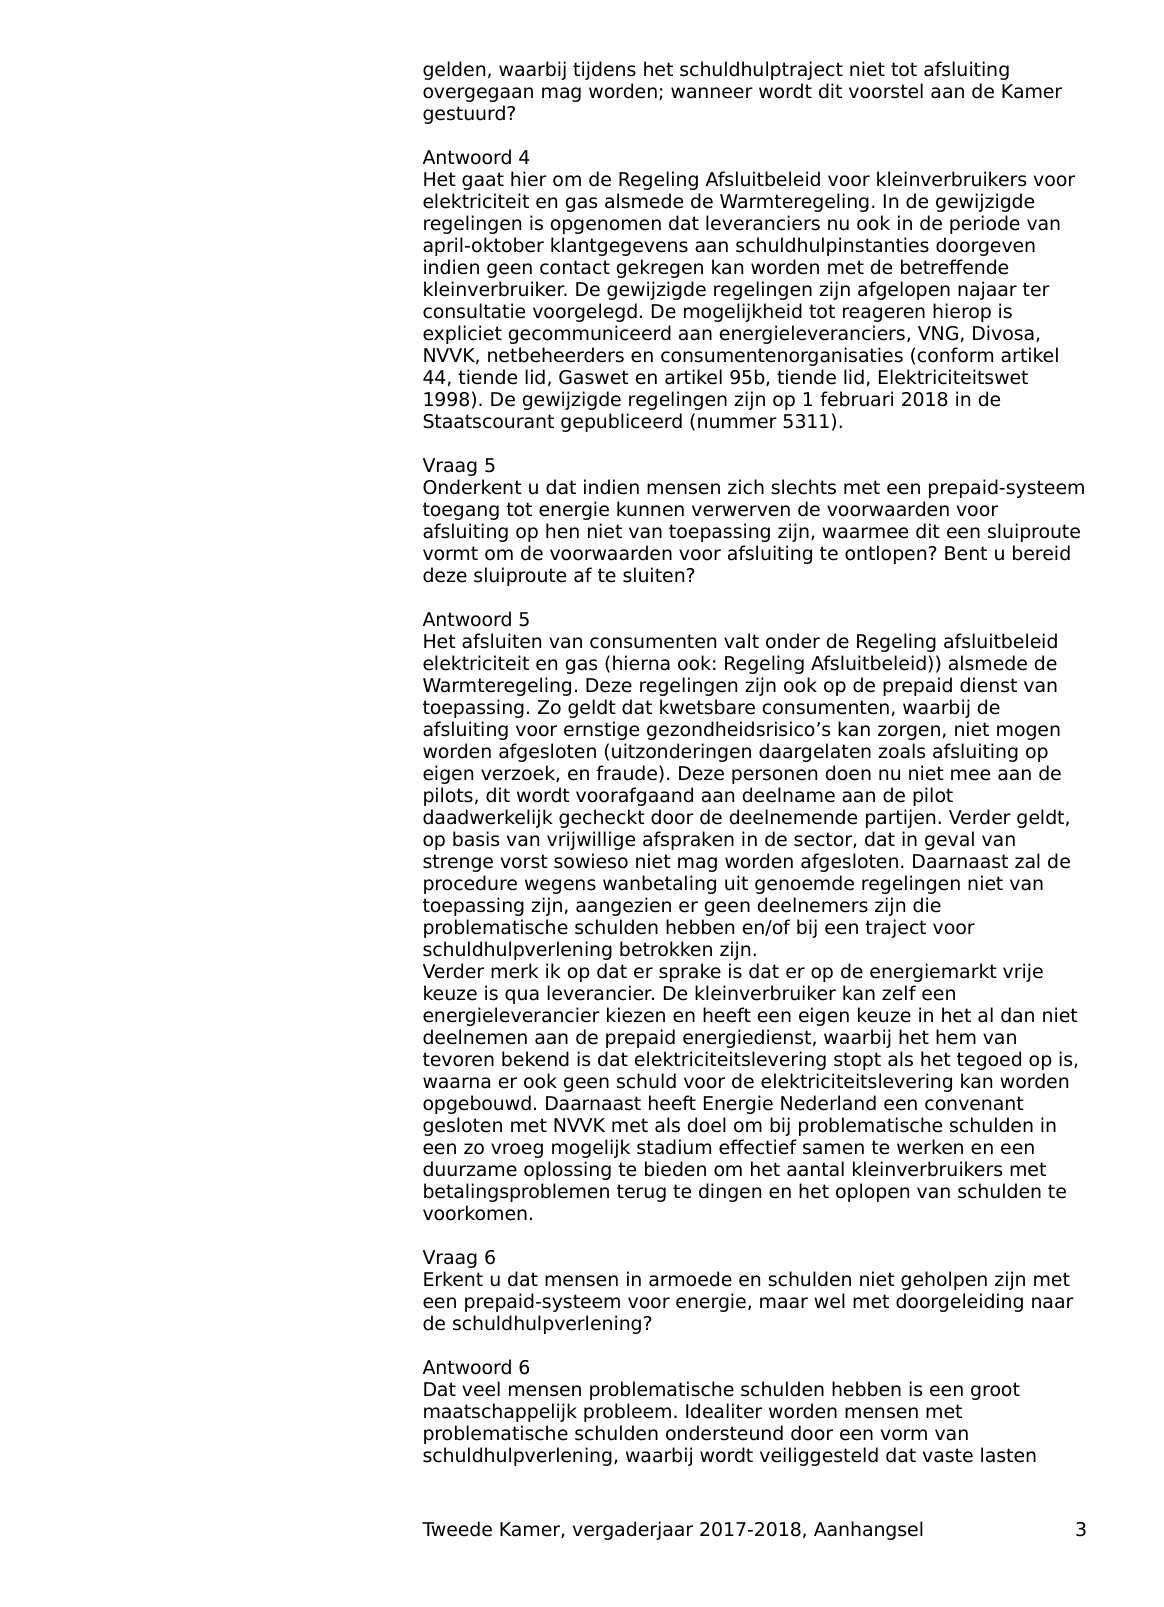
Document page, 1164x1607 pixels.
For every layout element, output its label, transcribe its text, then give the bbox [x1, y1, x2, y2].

text Het gaat hier om de Regeling Afsluitbeleid voor kleinverbruikers voor elektriciteit en gas alsmede de Warmteregeling. In de gewijzigde regelingen is opgenomen dat leveranciers nu ook in de periode van april-oktober klantgegevens aan schuldhulpinstanties doorgeven indien geen contact gekregen kan worden met de betreffende kleinverbruiker. De gewijzigde regelingen zijn afgelopen najaar ter consultatie voorgelegd. De mogelijkheid tot reageren hierop is expliciet gecommuniceerd aan energieleveranciers, VNG, Divosa, NVVK, netbeheerders en consumentenorganisaties (conform artikel 44, tiende lid, Gaswet en artikel 95b, tiende lid, Elektriciteitswet 1998). De gewijzigde regelingen zijn op 1 februari 2018 in de Staatscourant gepubliceerd (nummer 5311). [422, 169, 1087, 433]
text Onderkent u dat indien mensen zich slechts met een prepaid-systeem toegang tot energie kunnen verwerven de voorwaarden voor afsluiting op hen niet van toepassing zijn, waarmee dit een sluiproute vormt om de voorwaarden voor afsluiting te ontlopen? Bent u bereid deze sluiproute af te sluiten? [422, 477, 1087, 587]
text Dat veel mensen problematische schulden hebben is een groot maatschappelijk probleem. Idealiter worden mensen met problematische schulden ondersteund door een vorm van schuldhulpverlening, waarbij wordt veiliggesteld dat vaste lasten [422, 1379, 1087, 1467]
text gelden, waarbij tijdens het schuldhulptraject niet tot afsluiting overgegaan mag worden; wanneer wordt dit voorstel aan de Kamer gestuurd? [422, 59, 1087, 125]
text Vraag 5 [422, 455, 1087, 477]
text Antwoord 5 [422, 609, 1087, 631]
text Antwoord 4 [422, 147, 1087, 169]
text Verder merk ik op dat er sprake is dat er op de energiemarkt vrije keuze is qua leverancier. De kleinverbruiker kan zelf een energieleverancier kiezen en heeft een eigen keuze in het al dan niet deelnemen aan de prepaid energiedienst, waarbij het hem van tevoren bekend is dat elektriciteitslevering stopt als het tegoed op is, waarna er ook geen schuld voor de elektriciteitslevering kan worden opgebouwd. Daarnaast heeft Energie Nederland een convenant gesloten met NVVK met als doel om bij problematische schulden in een zo vroeg mogelijk stadium effectief samen te werken en een duurzame oplossing te bieden om het aantal kleinverbruikers met betalingsproblemen terug te dingen en het oplopen van schulden te voorkomen. [422, 961, 1087, 1224]
text Vraag 6 [422, 1247, 1087, 1269]
text Het afsluiten van consumenten valt onder de Regeling afsluitbeleid elektriciteit en gas (hierna ook: Regeling Afsluitbeleid)) alsmede de Warmteregeling. Deze regelingen zijn ook op de prepaid dienst van toepassing. Zo geldt dat kwetsbare consumenten, waarbij de afsluiting voor ernstige gezondheidsrisico’s kan zorgen, niet mogen worden afgesloten (uitzonderingen daargelaten zoals afsluiting op eigen verzoek, en fraude). Deze personen doen nu niet mee aan de pilots, dit wordt voorafgaand aan deelname aan de pilot daadwerkelijk gecheckt door de deelnemende partijen. Verder geldt, op basis van vrijwillige afspraken in de sector, dat in geval van strenge vorst sowieso niet mag worden afgesloten. Daarnaast zal de procedure wegens wanbetaling uit genoemde regelingen niet van toepassing zijn, aangezien er geen deelnemers zijn die problematische schulden hebben en/of bij een traject voor schuldhulpverlening betrokken zijn. [422, 631, 1087, 961]
text Erkent u dat mensen in armoede en schulden niet geholpen zijn met een prepaid-systeem voor energie, maar wel met doorgeleiding naar de schuldhulpverlening? [422, 1269, 1087, 1335]
text Antwoord 6 [422, 1357, 1087, 1379]
